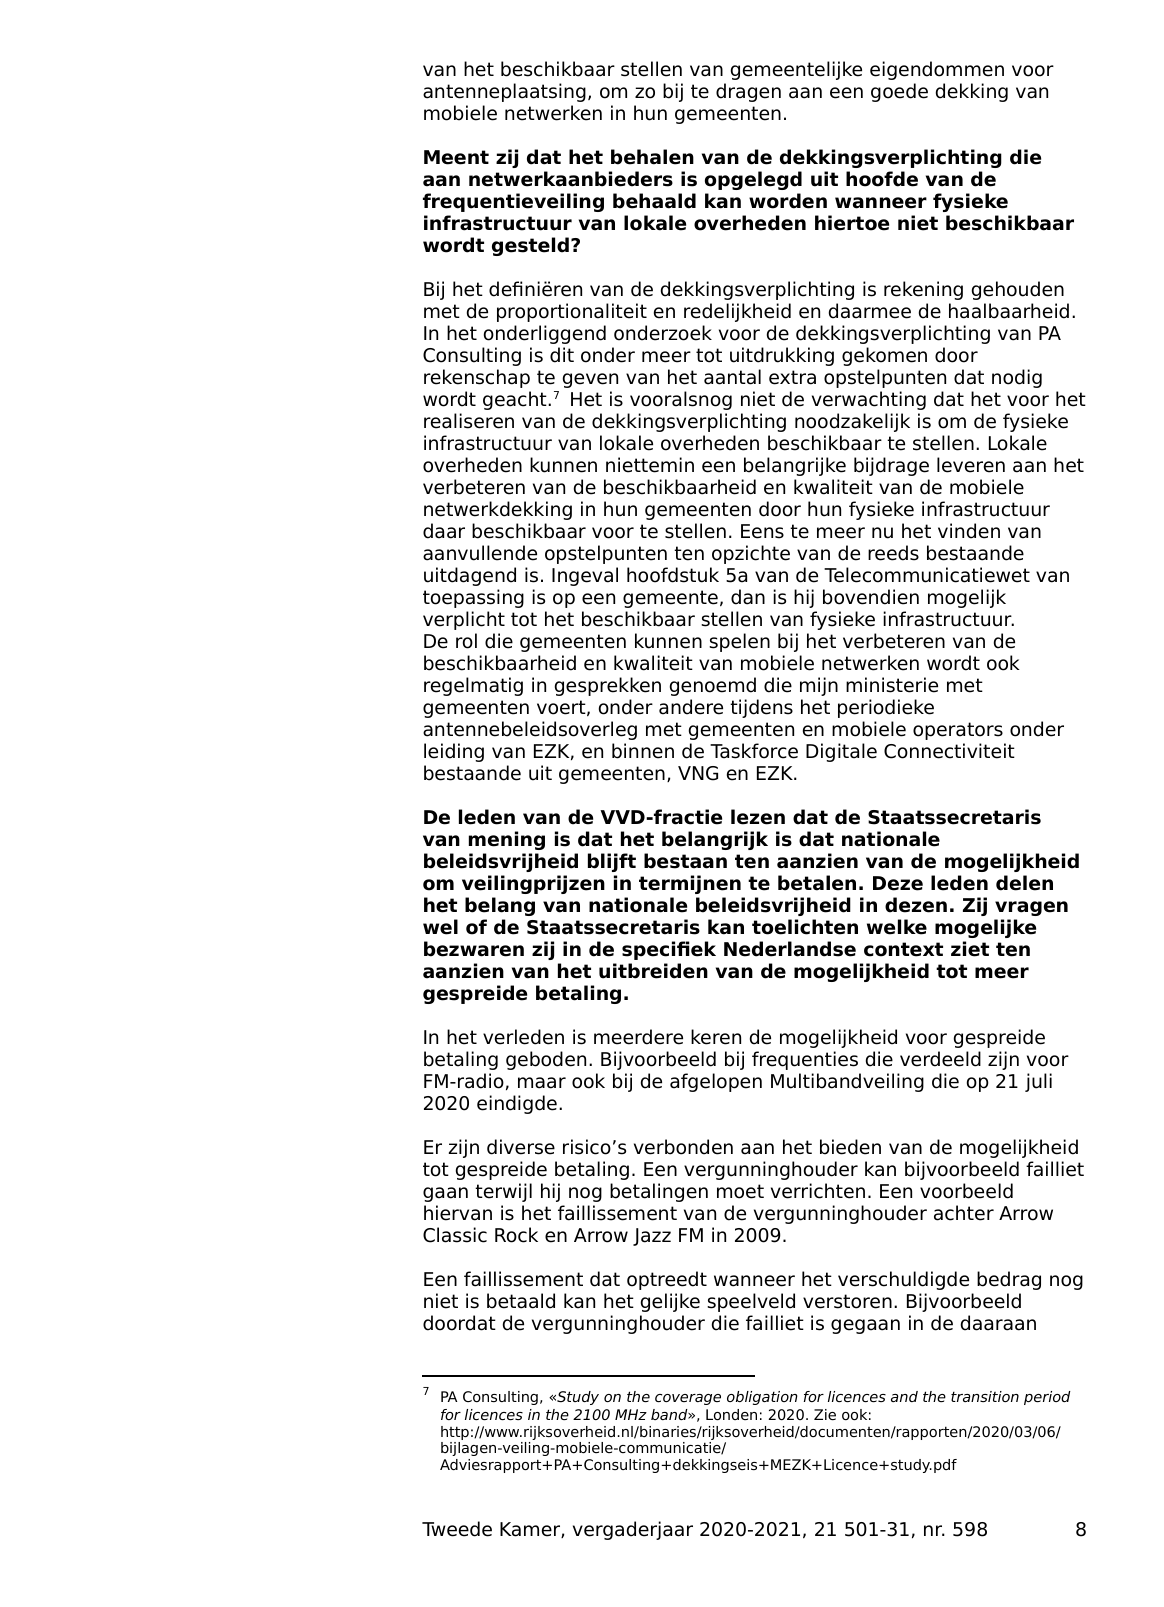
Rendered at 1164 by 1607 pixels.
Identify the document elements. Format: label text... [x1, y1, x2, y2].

text In het verleden is meerdere keren de mogelijkheid voor gespreide betaling geboden. Bijvoorbeeld bij frequenties die verdeeld zijn voor FM-radio, maar ook bij de afgelopen Multibandveiling die op 21 juli 2020 eindigde. [422, 1027, 1087, 1115]
text Bij het definiëren van de dekkingsverplichting is rekening gehouden met de proportionaliteit en redelijkheid en daarmee de haalbaarheid. In het onderliggend onderzoek voor de dekkingsverplichting van PA Consulting is dit onder meer tot uitdrukking gekomen door rekenschap te geven van het aantal extra opstelpunten dat nodig wordt geacht. Het is vooralsnog niet de verwachting dat het voor het realiseren van de dekkingsverplichting noodzakelijk is om de fysieke infrastructuur van lokale overheden beschikbaar te stellen. Lokale overheden kunnen niettemin een belangrijke bijdrage leveren aan het verbeteren van de beschikbaarheid en kwaliteit van de mobiele netwerkdekking in hun gemeenten door hun fysieke infrastructuur daar beschikbaar voor te stellen. Eens te meer nu het vinden van aanvullende opstelpunten ten opzichte van de reeds bestaande uitdagend is. Ingeval hoofdstuk 5a van de Telecommunicatiewet van toepassing is op een gemeente, dan is hij bovendien mogelijk verplicht tot het beschikbaar stellen van fysieke infrastructuur. [422, 279, 1087, 631]
text De leden van de VVD-fractie lezen dat de Staatssecretaris van mening is dat het belangrijk is dat nationale beleidsvrijheid blijft bestaan ten aanzien van de mogelijkheid om veilingprijzen in termijnen te betalen. Deze leden delen het belang van nationale beleidsvrijheid in dezen. Zij vragen wel of de Staatssecretaris kan toelichten welke mogelijke bezwaren zij in de specifiek Nederlandse context ziet ten aanzien van het uitbreiden van de mogelijkheid tot meer gespreide betaling. [422, 807, 1087, 1005]
text De rol die gemeenten kunnen spelen bij het verbeteren van de beschikbaarheid en kwaliteit van mobiele netwerken wordt ook regelmatig in gesprekken genoemd die mijn ministerie met gemeenten voert, onder andere tijdens het periodieke antennebeleidsoverleg met gemeenten en mobiele operators onder leiding van EZK, en binnen de Taskforce Digitale Connectiviteit bestaande uit gemeenten, VNG en EZK. [422, 631, 1087, 785]
text van het beschikbaar stellen van gemeentelijke eigendommen voor antenneplaatsing, om zo bij te dragen aan een goede dekking van mobiele netwerken in hun gemeenten. [422, 59, 1087, 125]
text PA Consulting, «Study on the coverage obligation for licences and the transition period for licences in the 2100 MHz band», Londen: 2020. Zie ook: http://www.rijksoverheid.nl/binaries/rijksoverheid/documenten/rapporten/2020/03/06/bijlagen-veiling-mobiele-communicatie/Adviesrapport+PA+Consulting+dekkingseis+MEZK+Licence+study.pdf [422, 1385, 1087, 1474]
text Meent zij dat het behalen van de dekkingsverplichting die aan netwerkaanbieders is opgelegd uit hoofde van de frequentieveiling behaald kan worden wanneer fysieke infrastructuur van lokale overheden hiertoe niet beschikbaar wordt gesteld? [422, 147, 1087, 257]
text Er zijn diverse risico’s verbonden aan het bieden van de mogelijkheid tot gespreide betaling. Een vergunninghouder kan bijvoorbeeld failliet gaan terwijl hij nog betalingen moet verrichten. Een voorbeeld hiervan is het faillissement van de vergunninghouder achter Arrow Classic Rock en Arrow Jazz FM in 2009. [422, 1137, 1087, 1247]
text Een faillissement dat optreedt wanneer het verschuldigde bedrag nog niet is betaald kan het gelijke speelveld verstoren. Bijvoorbeeld doordat de vergunninghouder die failliet is gegaan in de daaraan [422, 1269, 1087, 1335]
